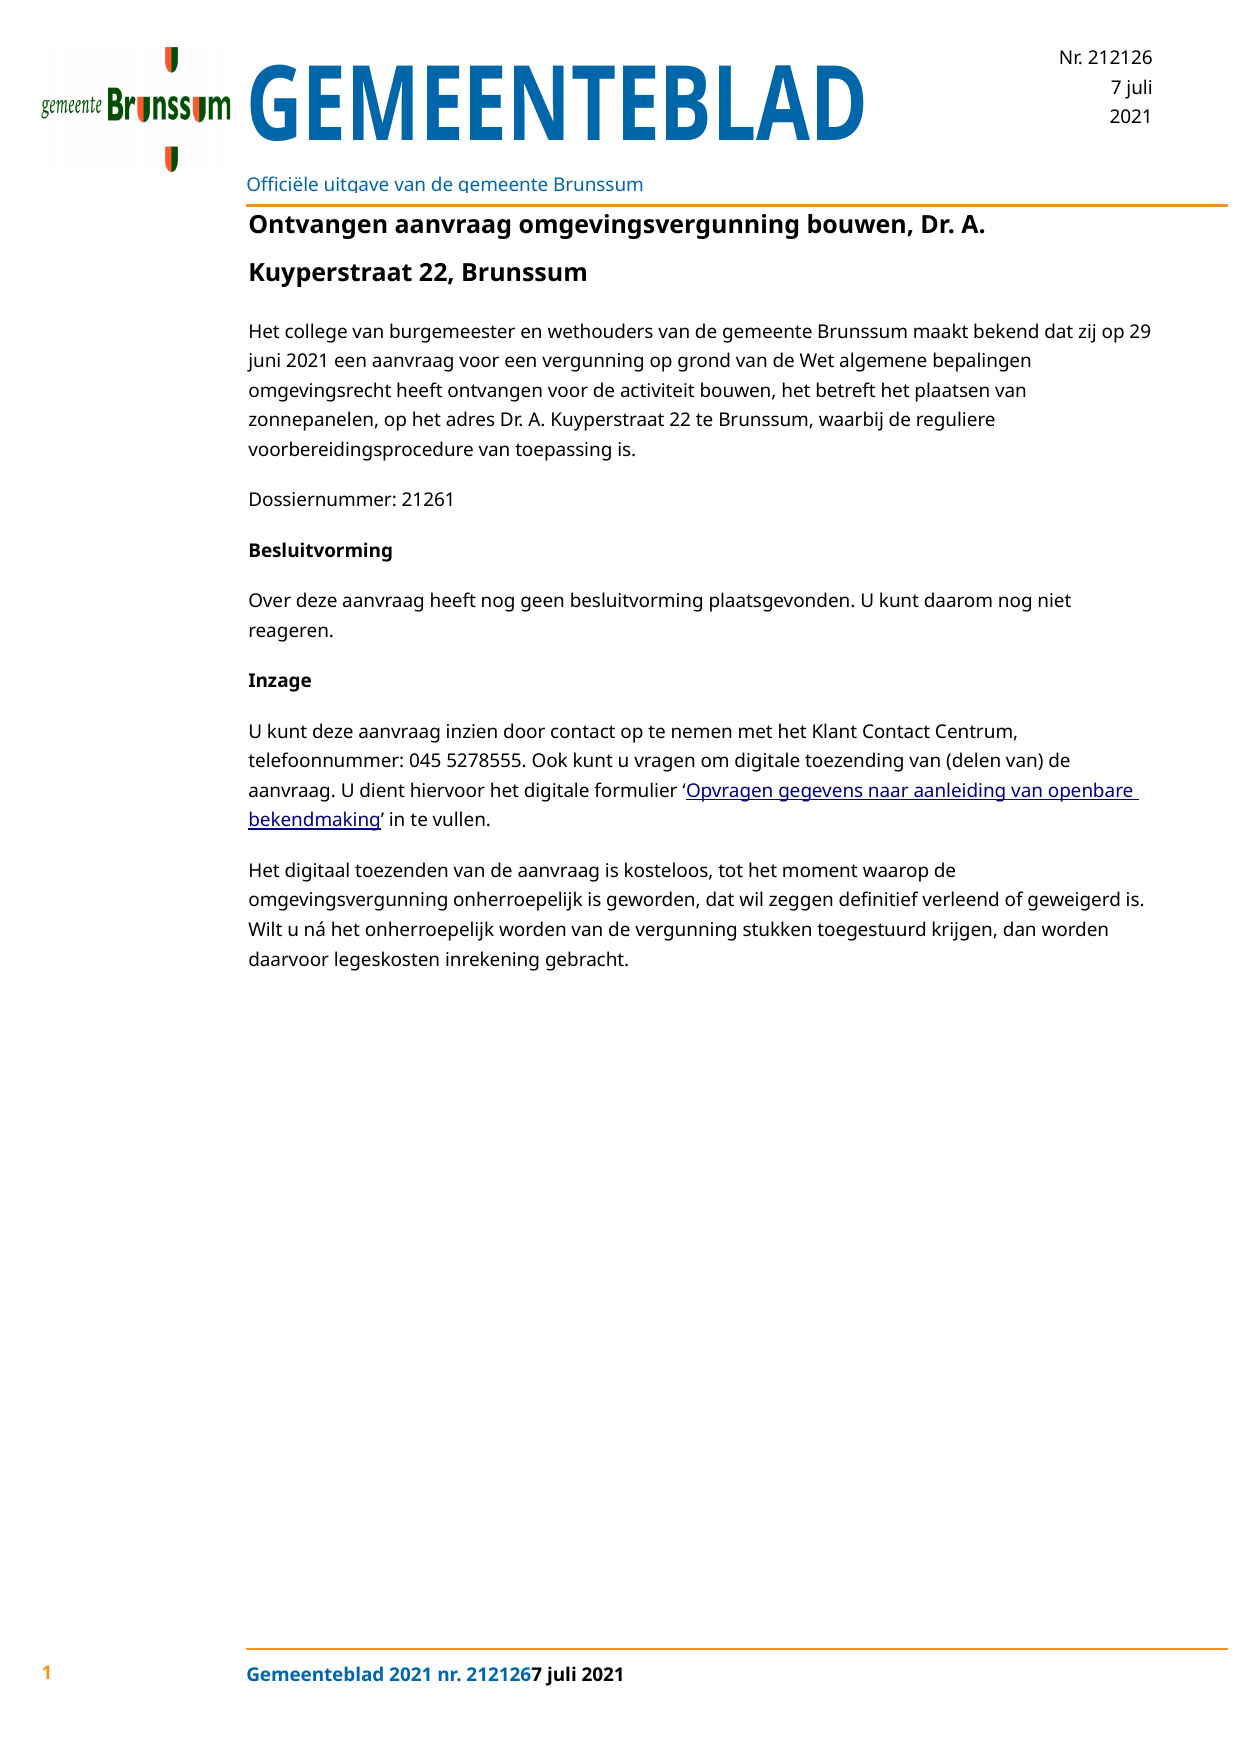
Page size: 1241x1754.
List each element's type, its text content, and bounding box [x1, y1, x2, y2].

text Het college van burgemeester en wethouders van de gemeente Brunssum maakt bekend dat zij op 29 juni 2021 een aanvraag voor een vergunning op grond van de Wet algemene bepalingen omgevingsrecht heeft ontvangen voor de activiteit bouwen, het betreft het plaatsen van zonnepanelen, op het adres Dr. A. Kuyperstraat 22 te Brunssum, waarbij de reguliere voorbereidingsprocedure van toepassing is. [248, 318, 1152, 462]
text Inzage [248, 667, 1152, 693]
text Ontvangen aanvraag omgevingsvergunning bouwen, Dr. A. Kuyperstraat 22, Brunssum [248, 207, 1152, 288]
text Het digitaal toezenden van de aanvraag is kosteloos, tot het moment waarop de omgevingsvergunning onherroepelijk is geworden, dat wil zeggen definitief verleend of geweigerd is. Wilt u ná het onherroepelijk worden van de vergunning stukken toegestuurd krijgen, dan worden daarvoor legeskosten inrekening gebracht. [248, 857, 1152, 972]
text U kunt deze aanvraag inzien door contact op te nemen met het Klant Contact Centrum, telefoonnummer: 045 5278555. Ook kunt u vragen om digitale toezending van (delen van) de aanvraag. U dient hiervoor het digitale formulier ‘Opvragen gegevens naar aanleiding van openbare bekendmaking’ in te vullen. [248, 718, 1152, 832]
text Besluitvorming [248, 537, 1152, 563]
picture [41, 47, 231, 172]
text Dossiernummer: 21261 [248, 487, 1152, 512]
text Over deze aanvraag heeft nog geen besluitvorming plaatsgevonden. U kunt daarom nog niet reageren. [248, 587, 1152, 643]
